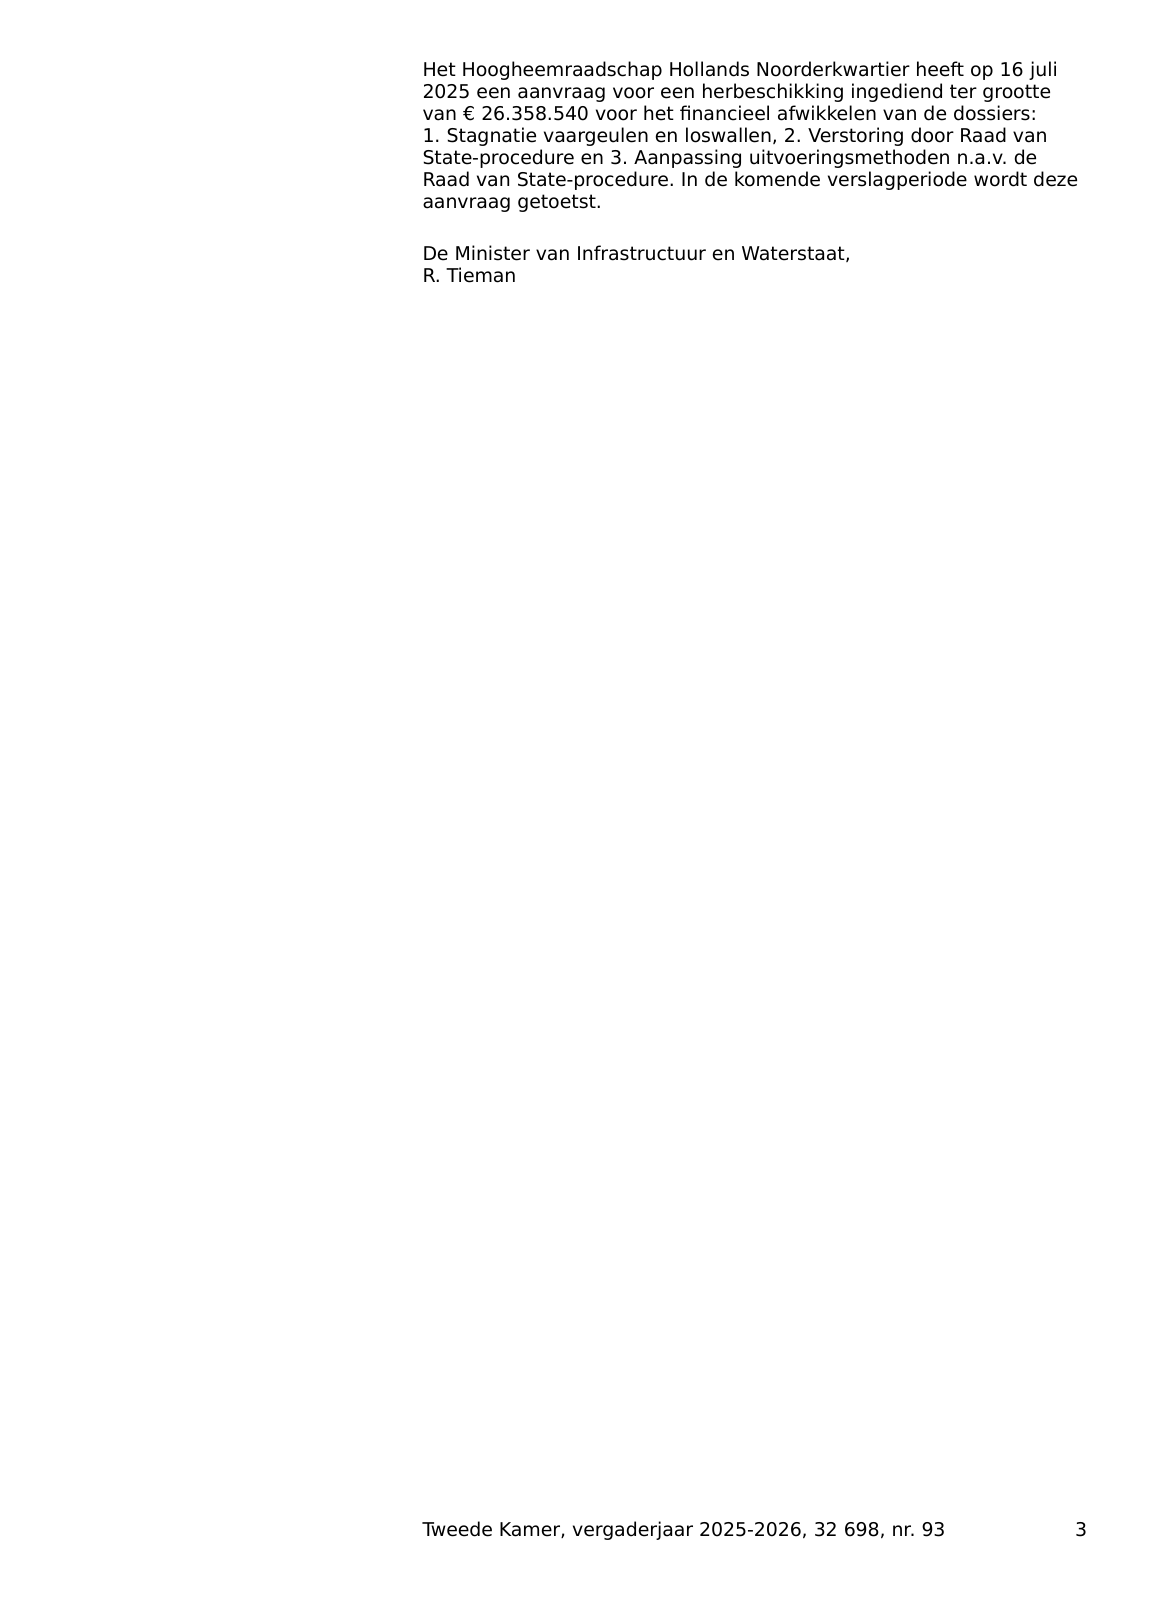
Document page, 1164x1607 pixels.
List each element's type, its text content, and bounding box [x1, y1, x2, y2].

text De Minister van Infrastructuur en Waterstaat, R. Tieman [422, 243, 1087, 287]
text Het Hoogheemraadschap Hollands Noorderkwartier heeft op 16 juli 2025 een aanvraag voor een herbeschikking ingediend ter grootte van € 26.358.540 voor het financieel afwikkelen van de dossiers: 1. Stagnatie vaargeulen en loswallen, 2. Verstoring door Raad van State-procedure en 3. Aanpassing uitvoeringsmethoden n.a.v. de Raad van State-procedure. In de komende verslagperiode wordt deze aanvraag getoetst. [422, 59, 1087, 213]
